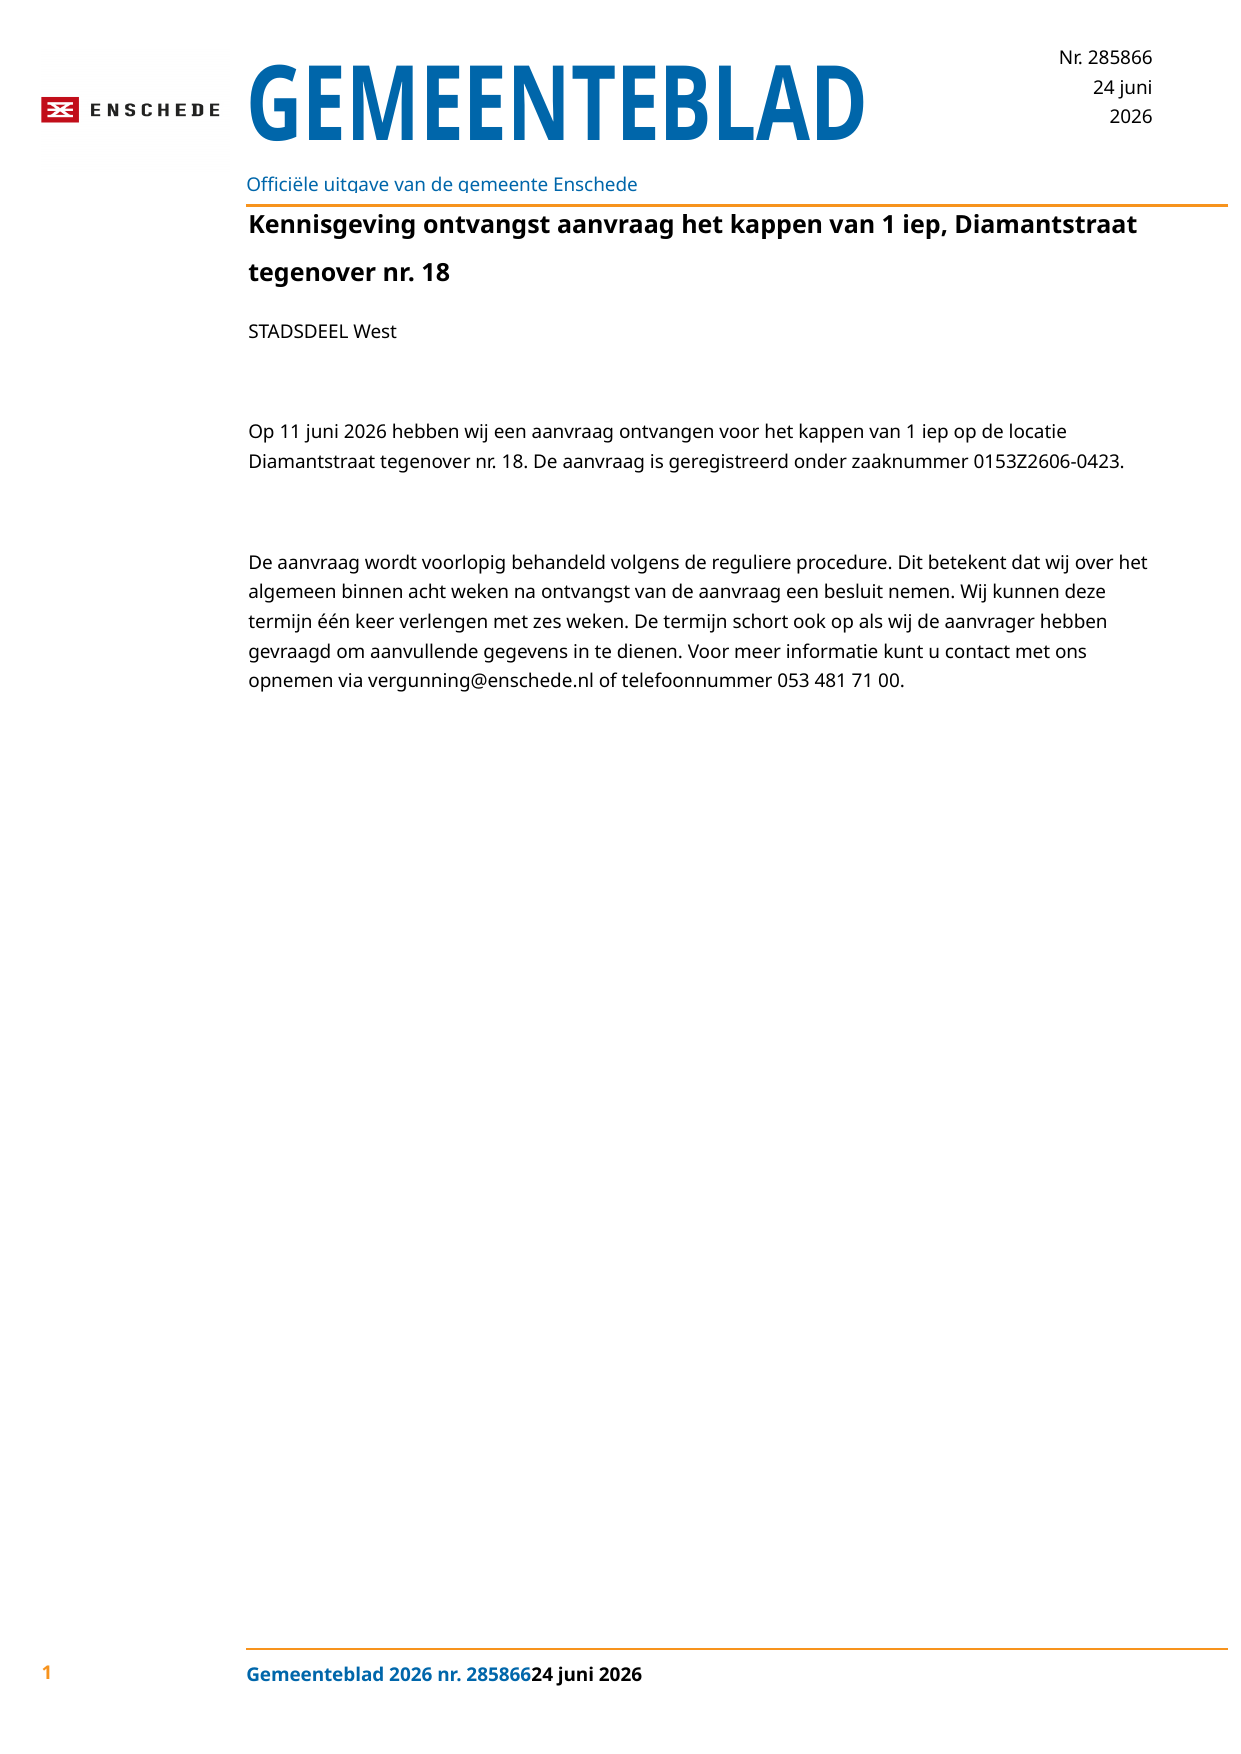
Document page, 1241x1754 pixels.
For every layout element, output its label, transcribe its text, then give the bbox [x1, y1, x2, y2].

text Op 11 juni 2026 hebben wij een aanvraag ontvangen voor het kappen van 1 iep op de locatie Diamantstraat tegenover nr. 18. De aanvraag is geregistreerd onder zaaknummer 0153Z2606-0423. [248, 419, 1152, 474]
text De aanvraag wordt voorlopig behandeld volgens de reguliere procedure. Dit betekent dat wij over het algemeen binnen acht weken na ontvangst van de aanvraag een besluit nemen. Wij kunnen deze termijn één keer verlengen met zes weken. De termijn schort ook op als wij de aanvrager hebben gevraagd om aanvullende gegevens in te dienen. Voor meer informatie kunt u contact met ons opnemen via vergunning@enschede.nl of telefoonnummer 053 481 71 00. [248, 549, 1152, 693]
text STADSDEEL West [248, 318, 1152, 344]
picture [41, 47, 231, 172]
text Kennisgeving ontvangst aanvraag het kappen van 1 iep, Diamantstraat tegenover nr. 18 [248, 207, 1152, 288]
